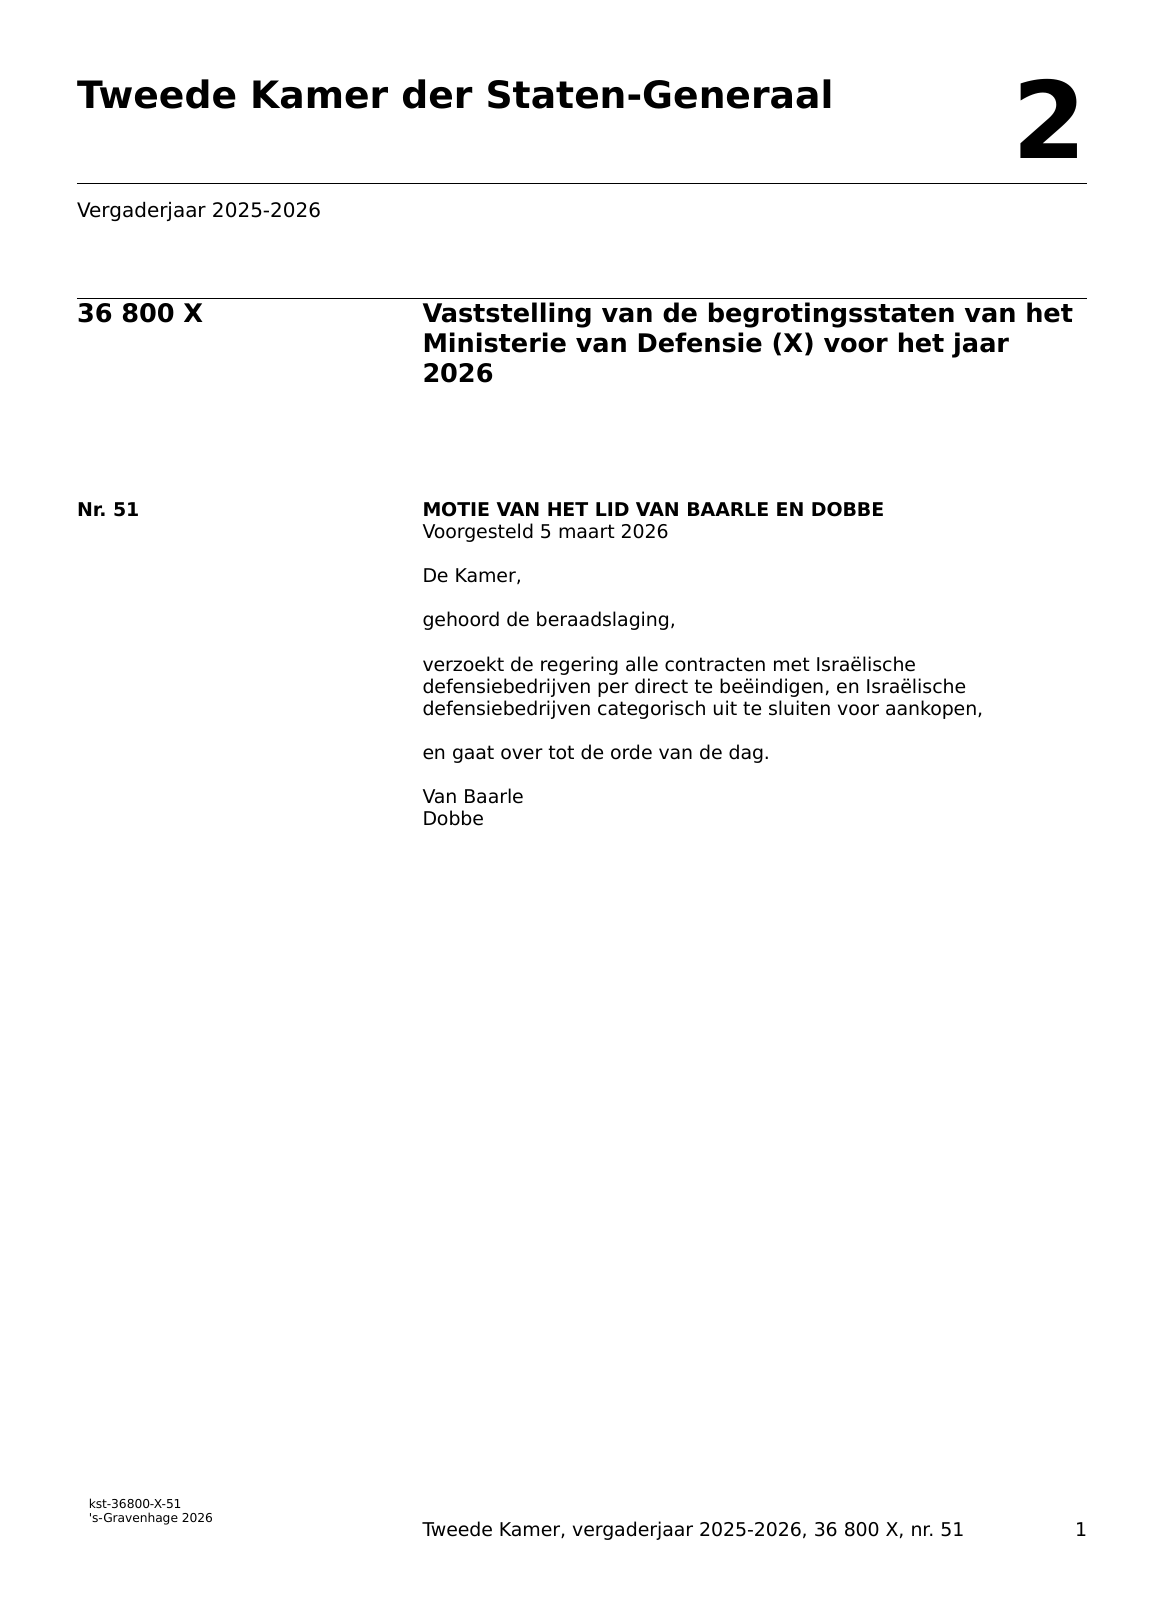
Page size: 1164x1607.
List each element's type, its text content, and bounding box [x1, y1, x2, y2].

table_cell Vergaderjaar 2025-2026 [77, 184, 1087, 298]
text verzoekt de regering alle contracten met Israëlische defensiebedrijven per direct te beëindigen, en Israëlische defensiebedrijven categorisch uit te sluiten voor aankopen, [422, 653, 1087, 719]
text Voorgesteld 5 maart 2026 [422, 521, 1087, 543]
text De Kamer, [422, 565, 1087, 587]
text Van Baarle [422, 786, 1087, 808]
subtitle Nr. 51 MOTIE VAN HET LID VAN BAARLE EN DOBBE [77, 499, 1087, 521]
text Dobbe [422, 808, 1087, 830]
text en gaat over tot de orde van de dag. [422, 742, 1087, 764]
table_header Tweede Kamer der Staten-Generaal [77, 59, 886, 183]
text kst-36800-X-51 [88, 1497, 323, 1511]
subtitle 36 800 X Vaststelling van de begrotingsstaten van het Ministerie van Defensie (X) voor het jaar 2026 [77, 299, 1087, 388]
table_header 2 [886, 59, 1087, 183]
text 's-Gravenhage 2026 [88, 1511, 323, 1525]
text gehoord de beraadslaging, [422, 609, 1087, 631]
